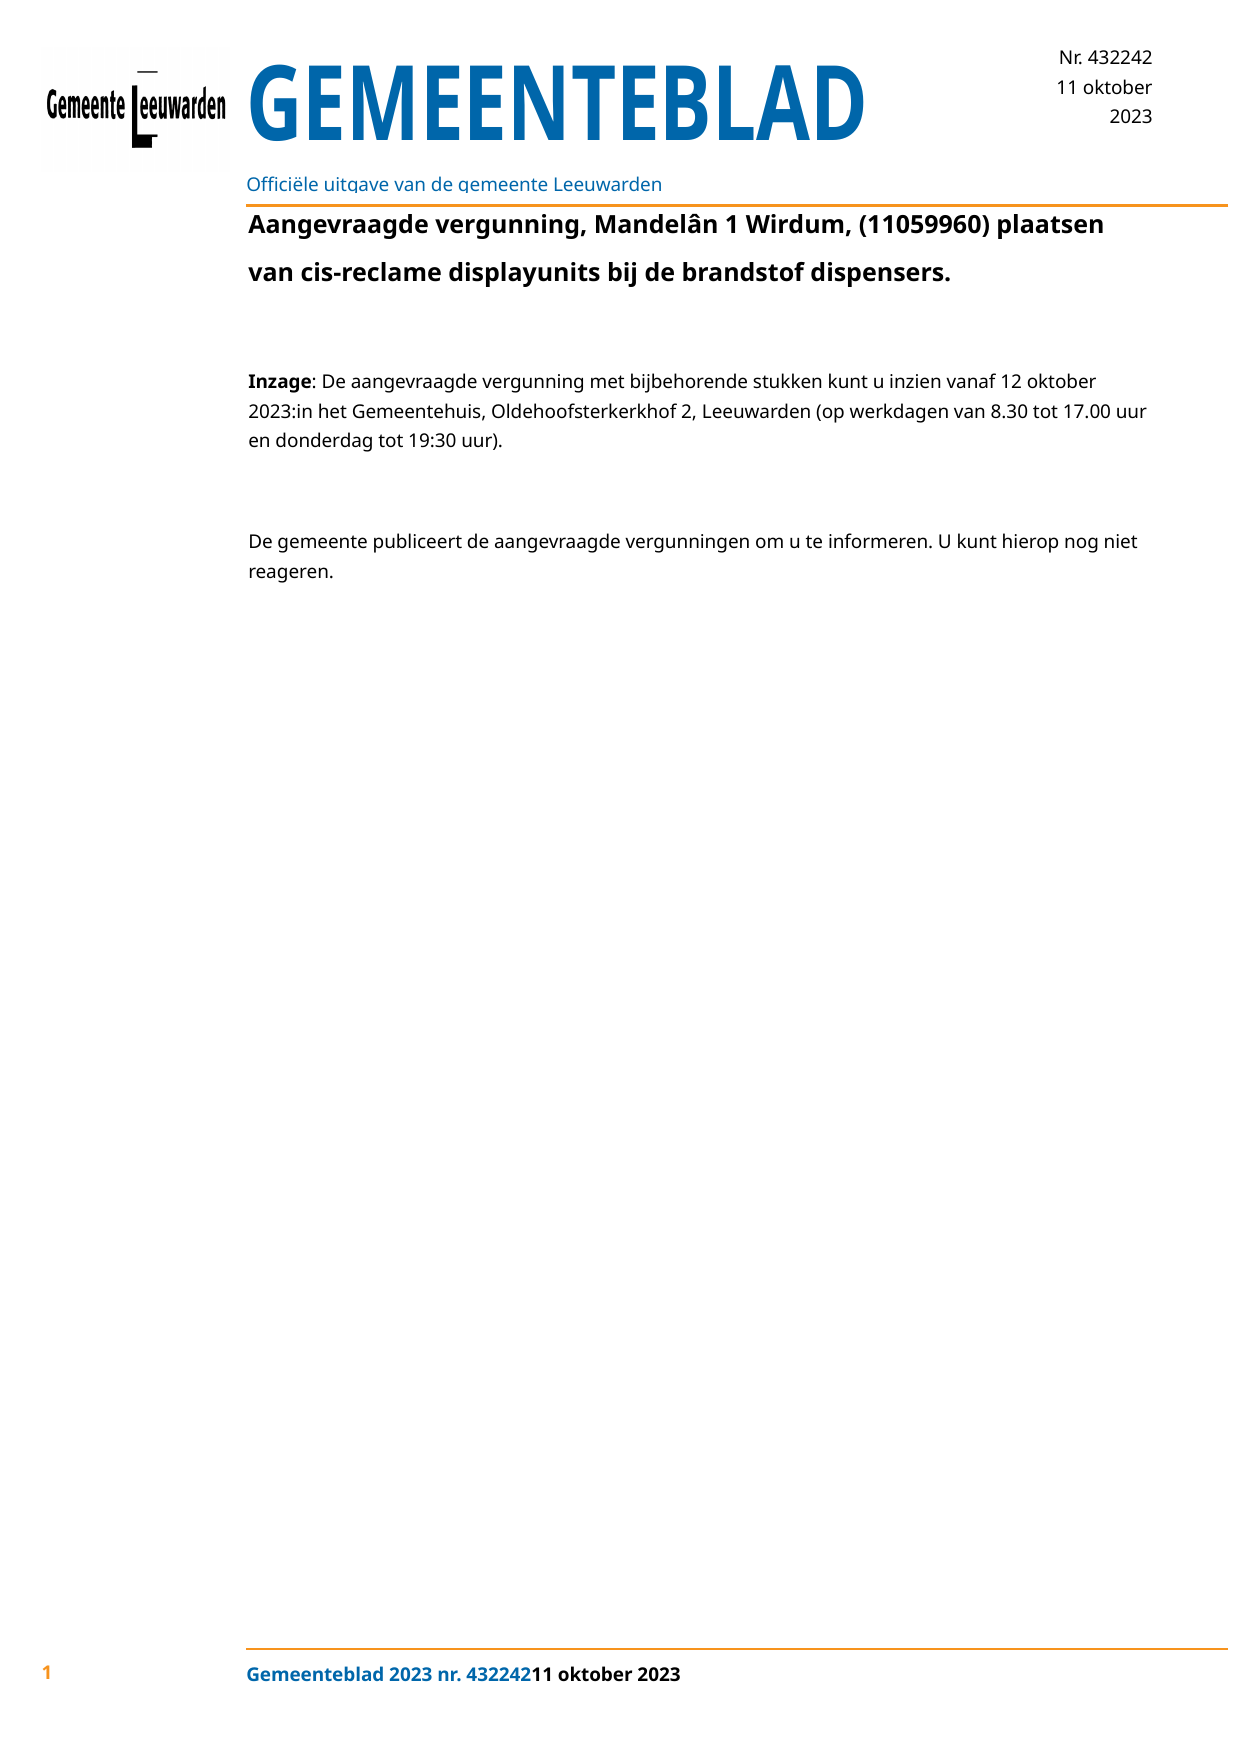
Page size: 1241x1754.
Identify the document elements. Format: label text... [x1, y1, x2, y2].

text De gemeente publiceert de aangevraagde vergunningen om u te informeren. U kunt hierop nog niet reageren. [248, 528, 1152, 584]
text Inzage: De aangevraagde vergunning met bijbehorende stukken kunt u inzien vanaf 12 oktober 2023:in het Gemeentehuis, Oldehoofsterkerkhof 2, Leeuwarden (op werkdagen van 8.30 tot 17.00 uur en donderdag tot 19:30 uur). [248, 368, 1152, 453]
picture [41, 47, 231, 172]
text Aangevraagde vergunning, Mandelân 1 Wirdum, (11059960) plaatsen van cis-reclame displayunits bij de brandstof dispensers. [248, 207, 1152, 288]
